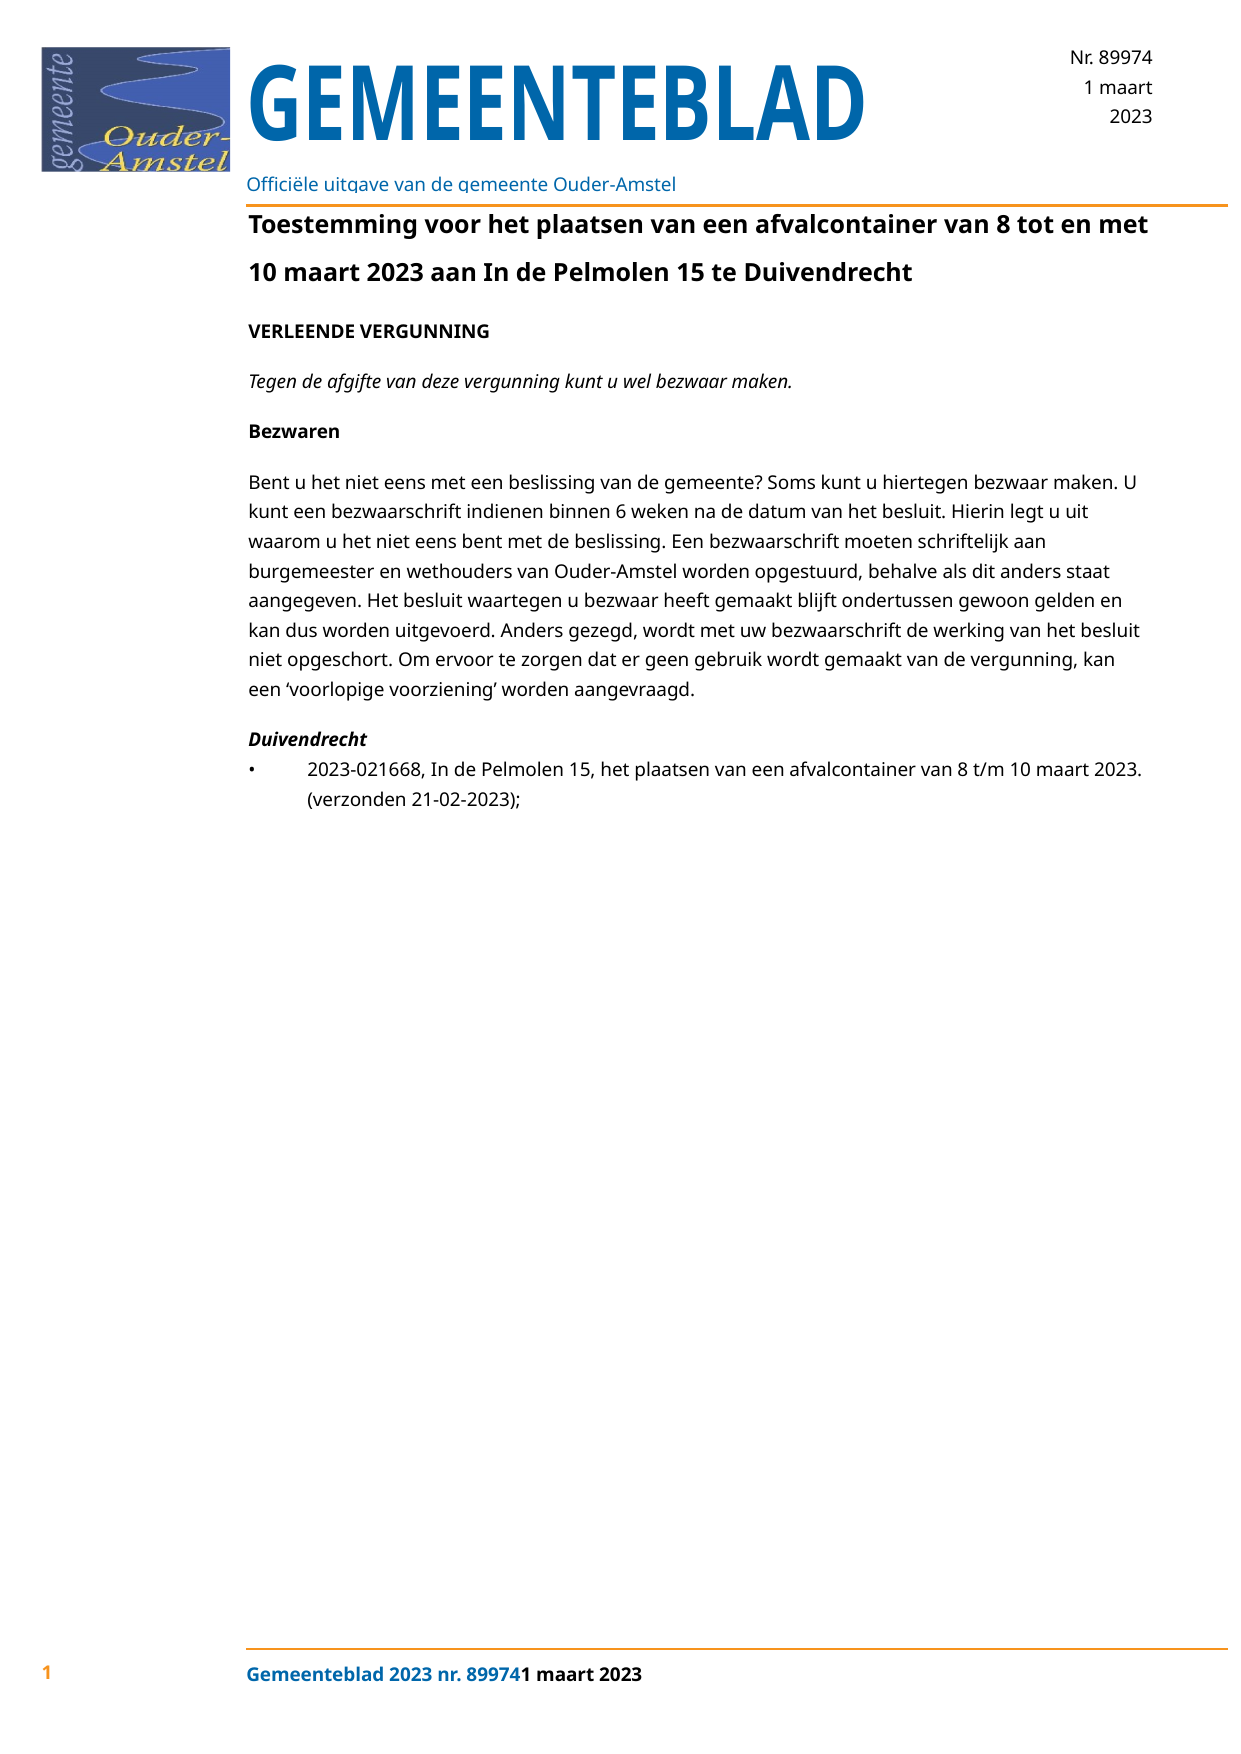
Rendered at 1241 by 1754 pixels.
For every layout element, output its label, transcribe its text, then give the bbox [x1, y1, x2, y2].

list 2023-021668, In de Pelmolen 15, het plaatsen van een afvalcontainer van 8 t/m 10 maart 2023.(verzonden 21-02-2023); [248, 756, 1152, 812]
text Bent u het niet eens met een beslissing van de gemeente? Soms kunt u hiertegen bezwaar maken. U kunt een bezwaarschrift indienen binnen 6 weken na de datum van het besluit. Hierin legt u uit waarom u het niet eens bent met de beslissing. Een bezwaarschrift moeten schriftelijk aan burgemeester en wethouders van Ouder-Amstel worden opgestuurd, behalve als dit anders staat aangegeven. Het besluit waartegen u bezwaar heeft gemaakt blijft ondertussen gewoon gelden en kan dus worden uitgevoerd. Anders gezegd, wordt met uw bezwaarschrift de werking van het besluit niet opgeschort. Om ervoor te zorgen dat er geen gebruik wordt gemaakt van de vergunning, kan een ‘voorlopige voorziening’ worden aangevraagd. [248, 469, 1152, 702]
text Toestemming voor het plaatsen van een afvalcontainer van 8 tot en met 10 maart 2023 aan In de Pelmolen 15 te Duivendrecht [248, 207, 1152, 288]
text Tegen de afgifte van deze vergunning kunt u wel bezwaar maken. [248, 368, 1152, 394]
text VERLEENDE VERGUNNING [248, 318, 1152, 344]
text Duivendrecht [248, 727, 1152, 752]
picture [41, 47, 231, 172]
text Bezwaren [248, 419, 1152, 444]
